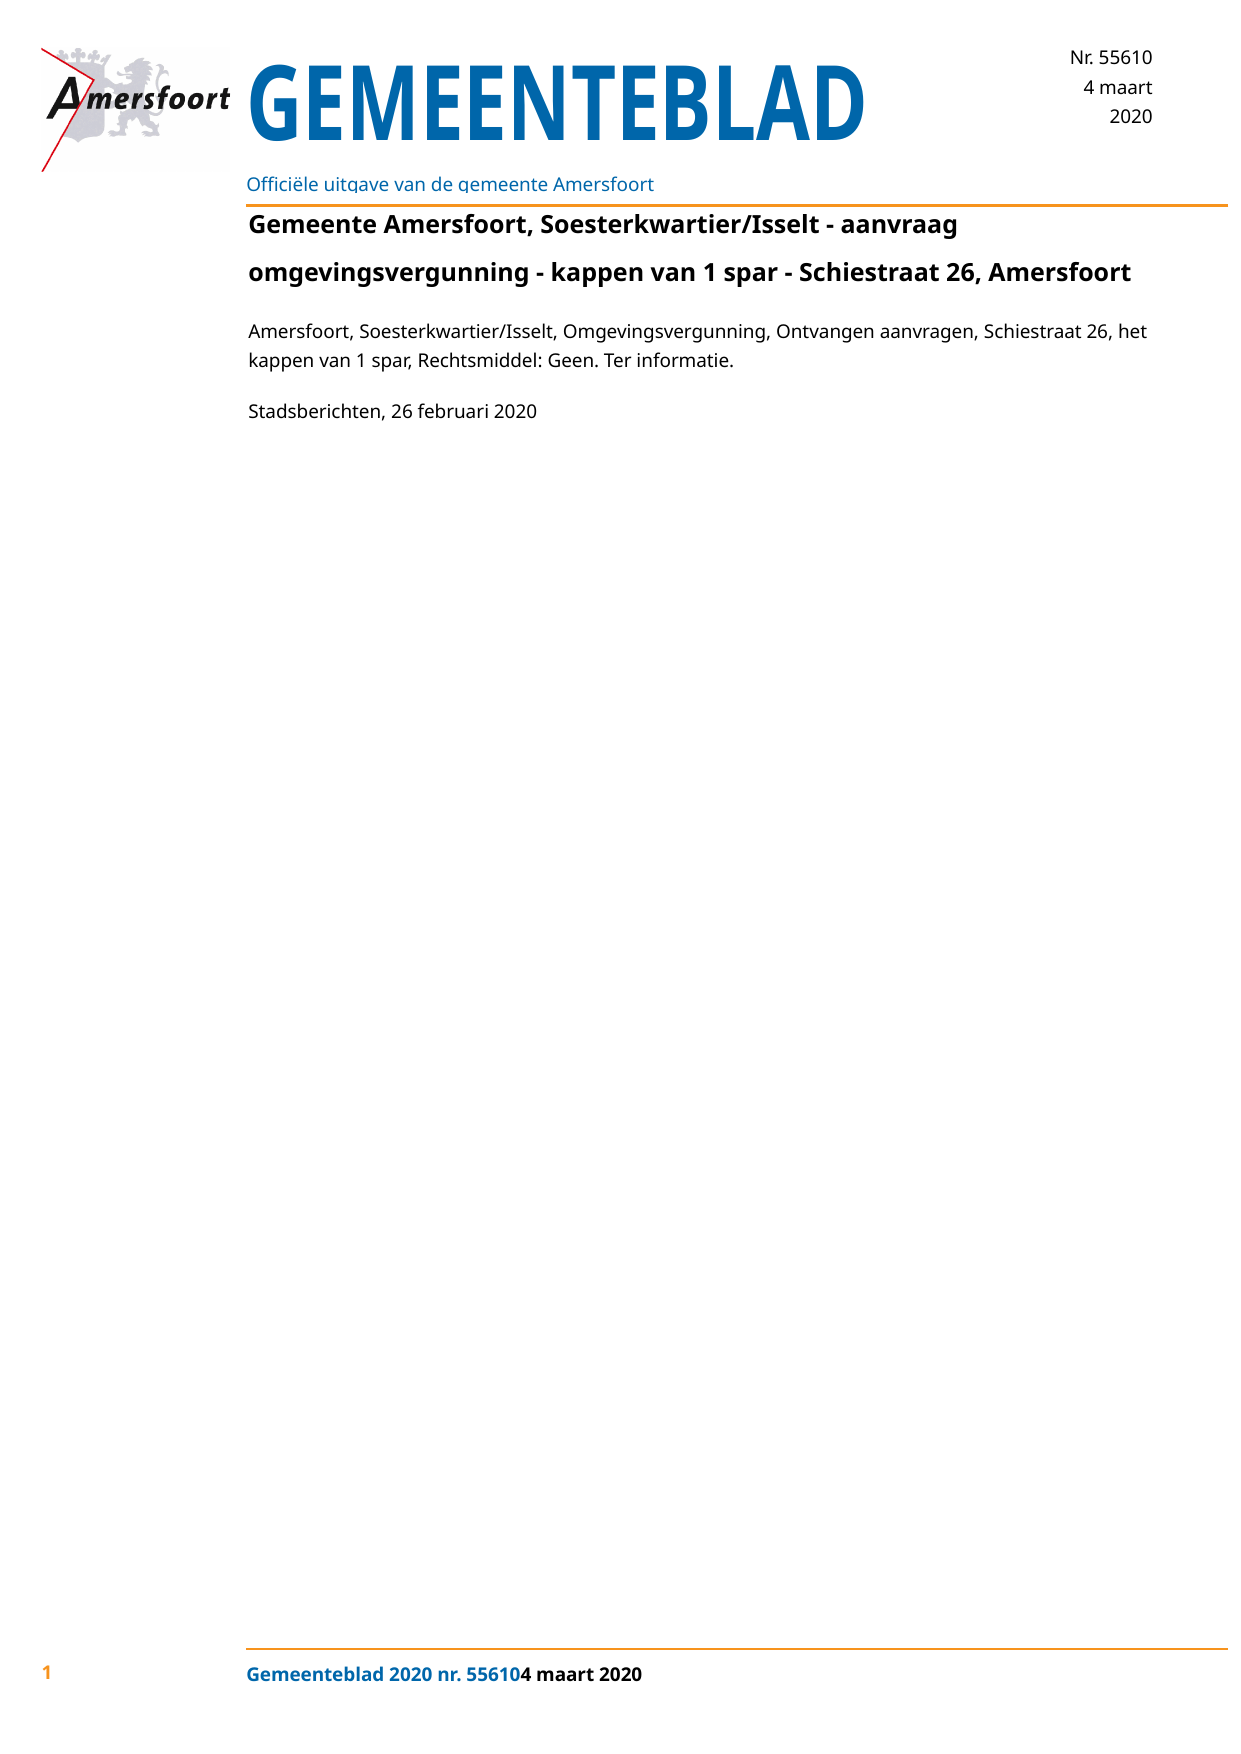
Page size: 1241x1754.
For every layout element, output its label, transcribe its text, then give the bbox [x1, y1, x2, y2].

text Amersfoort, Soesterkwartier/Isselt, Omgevingsvergunning, Ontvangen aanvragen, Schiestraat 26, het kappen van 1 spar, Rechtsmiddel: Geen. Ter informatie. [248, 318, 1152, 373]
text Gemeente Amersfoort, Soesterkwartier/Isselt - aanvraag omgevingsvergunning - kappen van 1 spar - Schiestraat 26, Amersfoort [248, 207, 1152, 288]
picture [41, 47, 231, 172]
text Stadsberichten, 26 februari 2020 [248, 398, 1152, 424]
